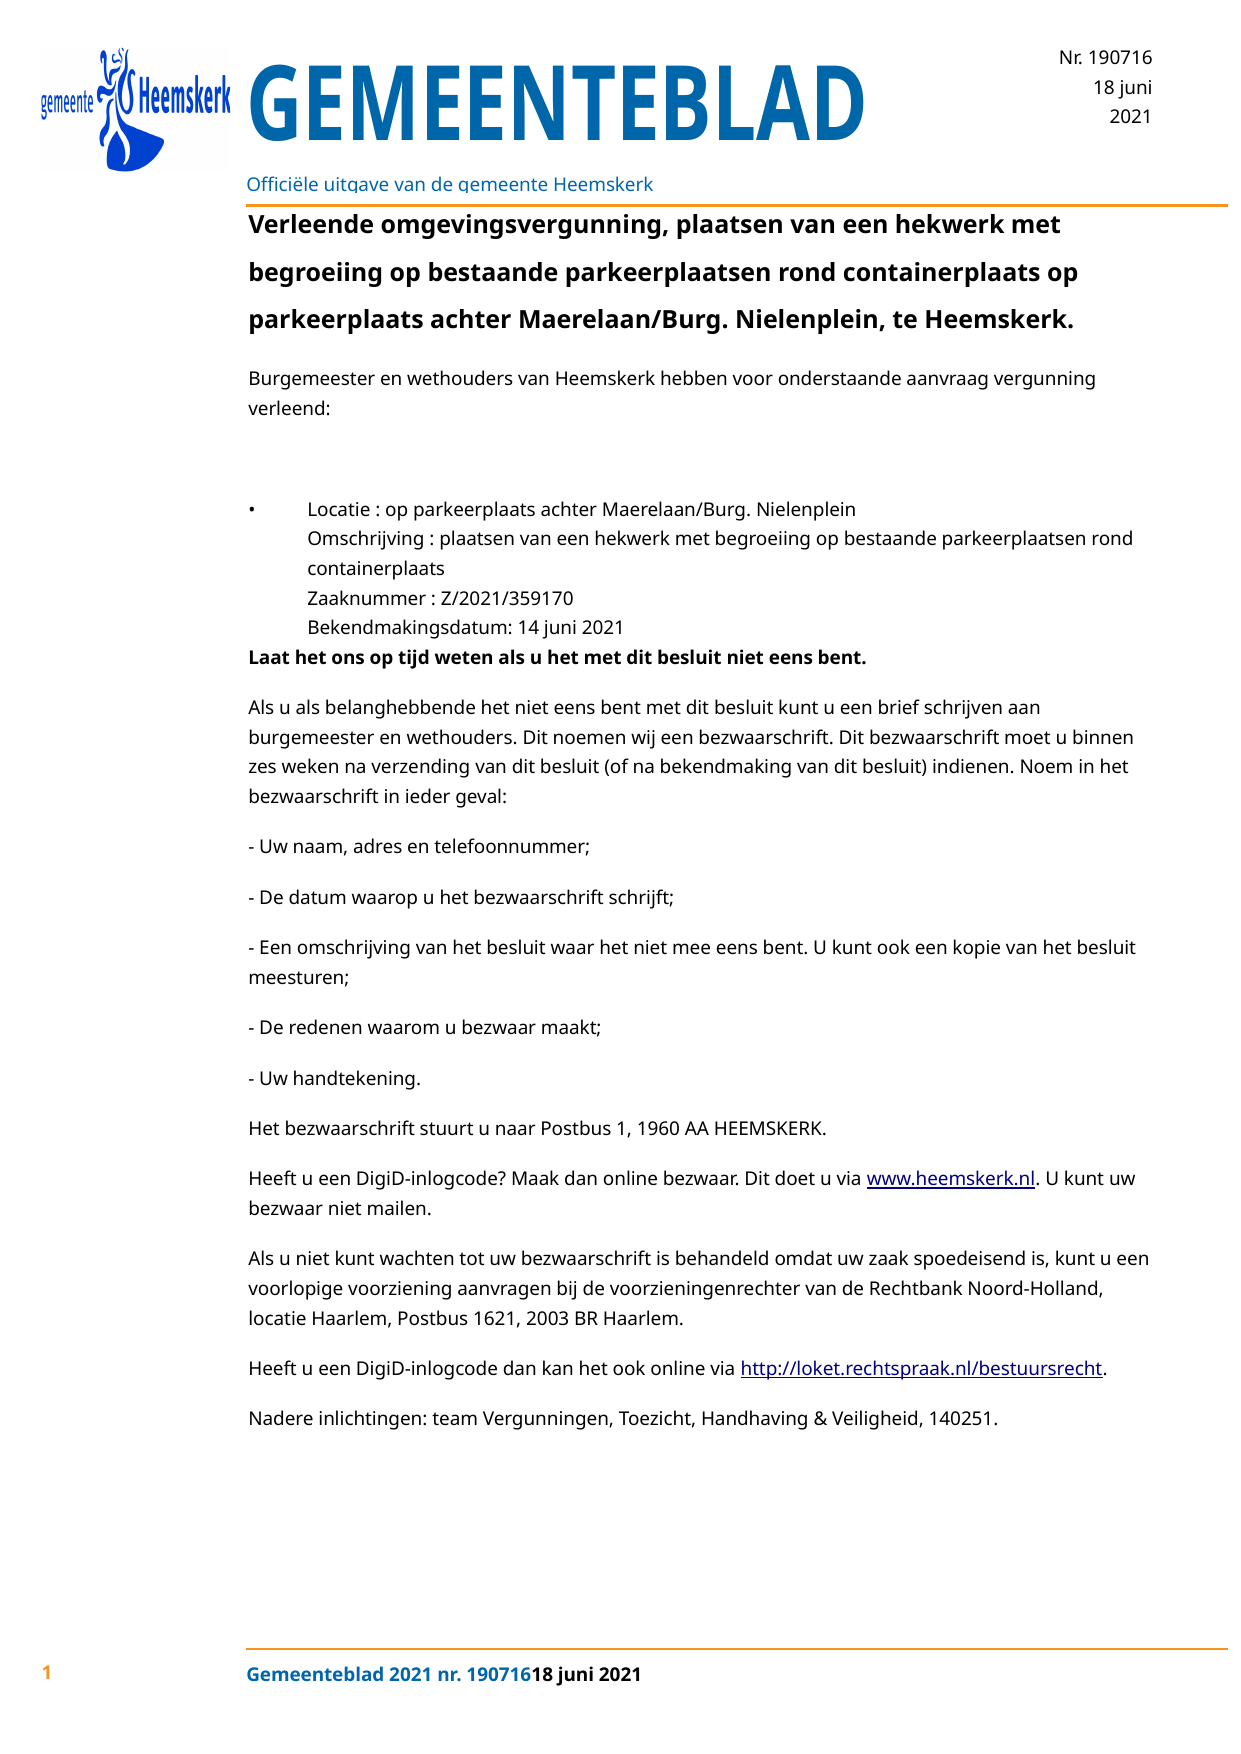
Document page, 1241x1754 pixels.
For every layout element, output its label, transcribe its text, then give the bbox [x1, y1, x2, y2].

text Heeft u een DigiD-inlogcode? Maak dan online bezwaar. Dit doet u via www.heemskerk.nl. U kunt uw bezwaar niet mailen. [248, 1166, 1152, 1221]
list Locatie : op parkeerplaats achter Maerelaan/Burg. Nielenplein [248, 496, 1152, 522]
picture [41, 47, 231, 172]
text - Uw naam, adres en telefoonnummer; [248, 833, 1152, 859]
text Het bezwaarschrift stuurt u naar Postbus 1, 1960 AA HEEMSKERK. [248, 1115, 1152, 1141]
list Bekendmakingsdatum: 14 juni 2021 [248, 614, 1152, 640]
text - De redenen waarom u bezwaar maakt; [248, 1014, 1152, 1040]
text - Uw handtekening. [248, 1065, 1152, 1090]
text Als u niet kunt wachten tot uw bezwaarschrift is behandeld omdat uw zaak spoedeisend is, kunt u een voorlopige voorziening aanvragen bij de voorzieningenrechter van de Rechtbank Noord-Holland, locatie Haarlem, Postbus 1621, 2003 BR Haarlem. [248, 1246, 1152, 1330]
text Nadere inlichtingen: team Vergunningen, Toezicht, Handhaving & Veiligheid, 140251. [248, 1406, 1152, 1431]
text Als u als belanghebbende het niet eens bent met dit besluit kunt u een brief schrijven aan burgemeester en wethouders. Dit noemen wij een bezwaarschrift. Dit bezwaarschrift moet u binnen zes weken na verzending van dit besluit (of na bekendmaking van dit besluit) indienen. Noem in het bezwaarschrift in ieder geval: [248, 694, 1152, 809]
text - Een omschrijving van het besluit waar het niet mee eens bent. U kunt ook een kopie van het besluit meesturen; [248, 934, 1152, 989]
text Verleende omgevingsvergunning, plaatsen van een hekwerk met begroeiing op bestaande parkeerplaatsen rond containerplaats op parkeerplaats achter Maerelaan/Burg. Nielenplein, te Heemskerk. [248, 207, 1152, 336]
text Burgemeester en wethouders van Heemskerk hebben voor onderstaande aanvraag vergunning verleend: [248, 366, 1152, 421]
text Laat het ons op tijd weten als u het met dit besluit niet eens bent. [248, 644, 1152, 669]
list Zaaknummer : Z/2021/359170 [248, 585, 1152, 610]
text Heeft u een DigiD-inlogcode dan kan het ook online via http://loket.rechtspraak.nl/bestuursrecht. [248, 1355, 1152, 1381]
text - De datum waarop u het bezwaarschrift schrijft; [248, 884, 1152, 909]
list Omschrijving : plaatsen van een hekwerk met begroeiing op bestaande parkeerplaatsen rond containerplaats [248, 526, 1152, 581]
